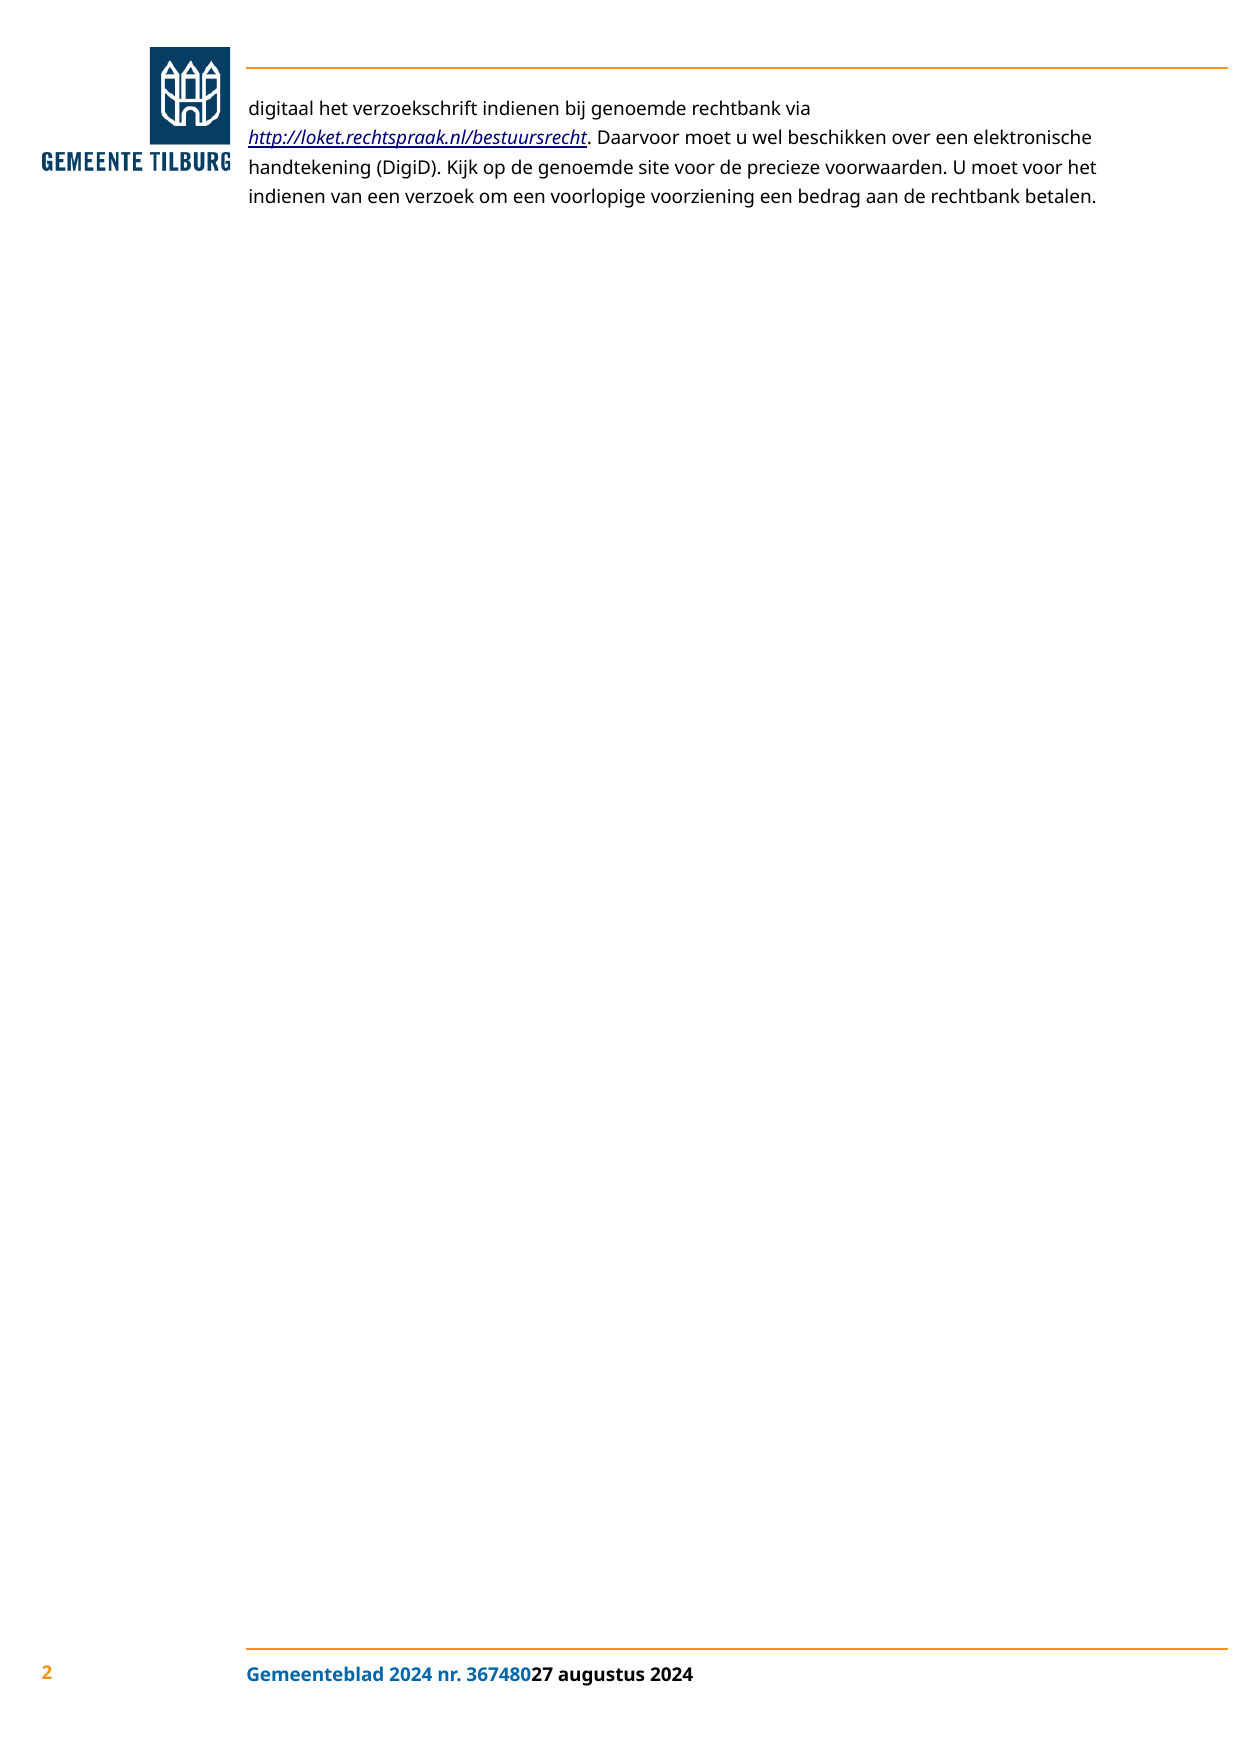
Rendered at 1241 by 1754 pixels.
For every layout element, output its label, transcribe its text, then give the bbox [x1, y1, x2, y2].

picture [41, 47, 231, 172]
text digitaal het verzoekschrift indienen bij genoemde rechtbank via http://loket.rechtspraak.nl/bestuursrecht. Daarvoor moet u wel beschikken over een elektronische handtekening (DigiD). Kijk op de genoemde site voor de precieze voorwaarden. U moet voor het indienen van een verzoek om een voorlopige voorziening een bedrag aan de rechtbank betalen. [248, 95, 1152, 209]
